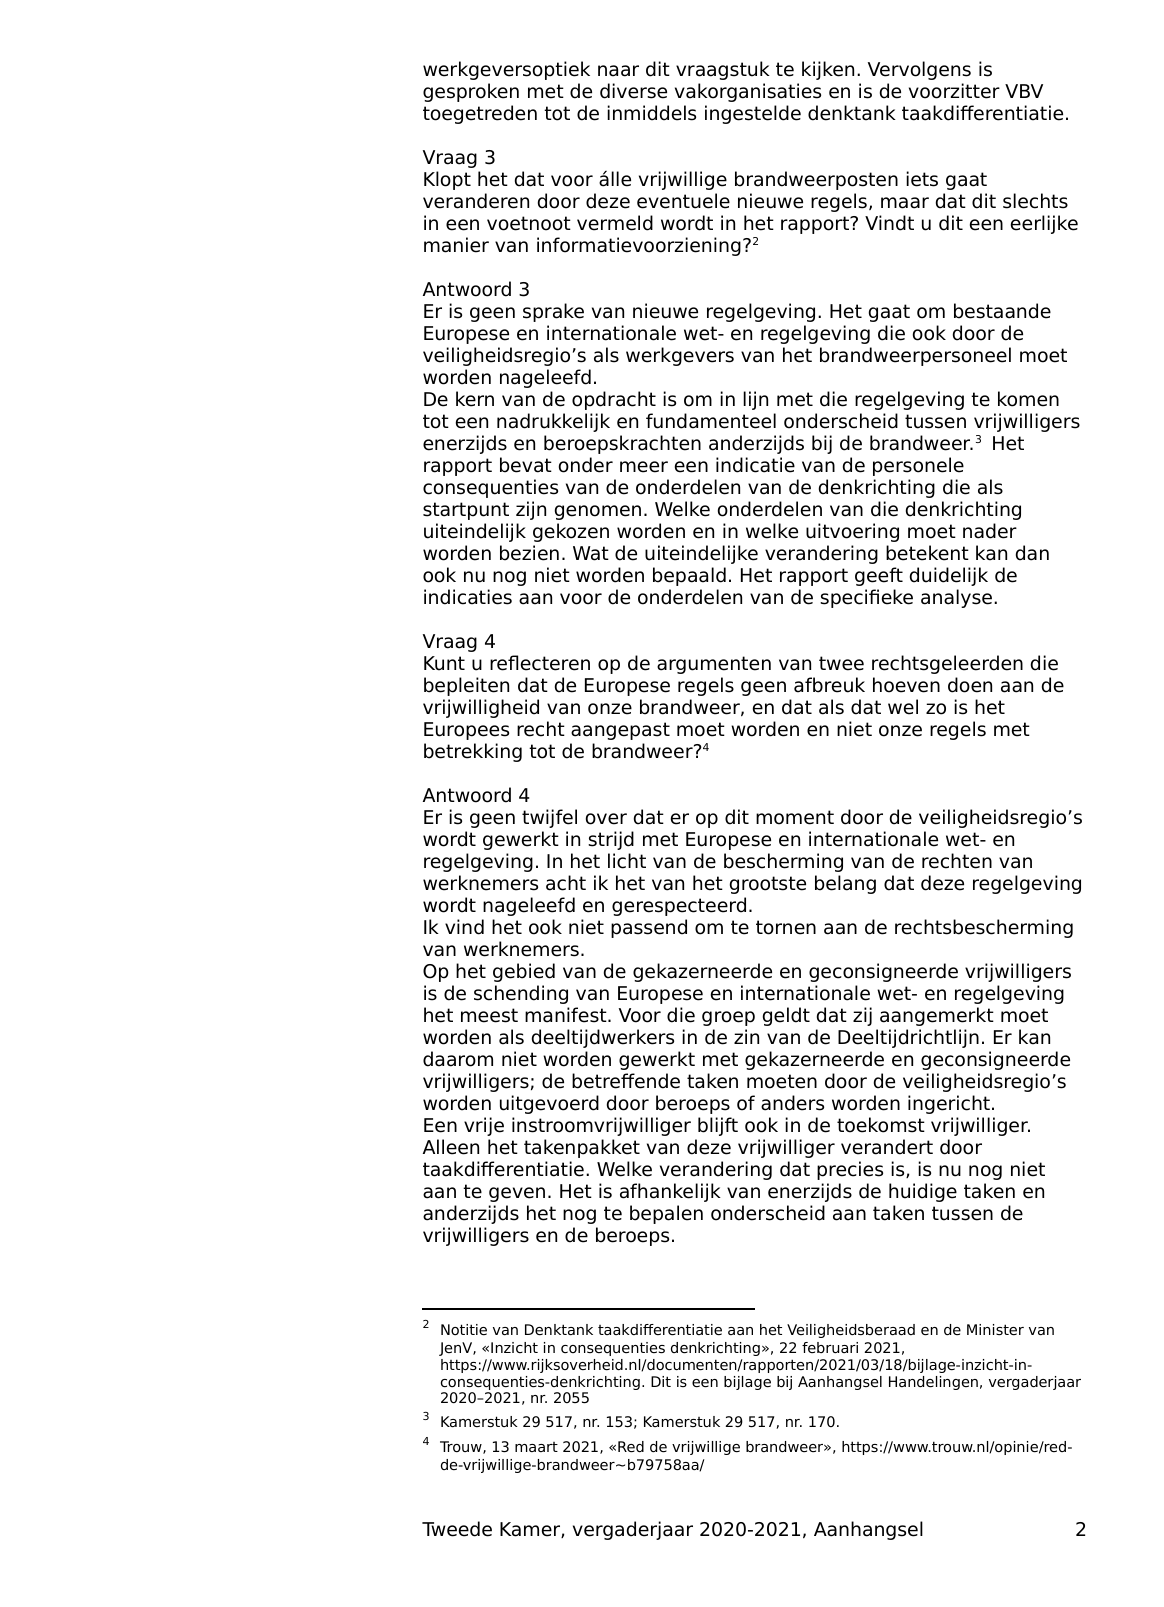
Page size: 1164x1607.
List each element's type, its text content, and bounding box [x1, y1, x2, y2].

text werkgeversoptiek naar dit vraagstuk te kijken. Vervolgens is gesproken met de diverse vakorganisaties en is de voorzitter VBV toegetreden tot de inmiddels ingestelde denktank taakdifferentiatie. [422, 59, 1087, 125]
text Notitie van Denktank taakdifferentiatie aan het Veiligheidsberaad en de Minister van JenV, «Inzicht in consequenties denkrichting», 22 februari 2021, https://www.rijksoverheid.nl/documenten/rapporten/2021/03/18/bijlage-inzicht-in-consequenties-denkrichting. Dit is een bijlage bij Aanhangsel Handelingen, vergaderjaar 2020–2021, nr. 2055 [422, 1318, 1087, 1407]
text Antwoord 3 [422, 279, 1087, 301]
text Kunt u reflecteren op de argumenten van twee rechtsgeleerden die bepleiten dat de Europese regels geen afbreuk hoeven doen aan de vrijwilligheid van onze brandweer, en dat als dat wel zo is het Europees recht aangepast moet worden en niet onze regels met betrekking tot de brandweer? [422, 653, 1087, 763]
text Er is geen twijfel over dat er op dit moment door de veiligheidsregio’s wordt gewerkt in strijd met Europese en internationale wet- en regelgeving. In het licht van de bescherming van de rechten van werknemers acht ik het van het grootste belang dat deze regelgeving wordt nageleefd en gerespecteerd. [422, 807, 1087, 917]
text Antwoord 4 [422, 785, 1087, 807]
text Op het gebied van de gekazerneerde en geconsigneerde vrijwilligers is de schending van Europese en internationale wet- en regelgeving het meest manifest. Voor die groep geldt dat zij aangemerkt moet worden als deeltijdwerkers in de zin van de Deeltijdrichtlijn. Er kan daarom niet worden gewerkt met gekazerneerde en geconsigneerde vrijwilligers; de betreffende taken moeten door de veiligheidsregio’s worden uitgevoerd door beroeps of anders worden ingericht. [422, 961, 1087, 1115]
text Er is geen sprake van nieuwe regelgeving. Het gaat om bestaande Europese en internationale wet- en regelgeving die ook door de veiligheidsregio’s als werkgevers van het brandweerpersoneel moet worden nageleefd. [422, 301, 1087, 389]
text Een vrije instroomvrijwilliger blijft ook in de toekomst vrijwilliger. Alleen het takenpakket van deze vrijwilliger verandert door taakdifferentiatie. Welke verandering dat precies is, is nu nog niet aan te geven. Het is afhankelijk van enerzijds de huidige taken en anderzijds het nog te bepalen onderscheid aan taken tussen de vrijwilligers en de beroeps. [422, 1115, 1087, 1247]
text Ik vind het ook niet passend om te tornen aan de rechtsbescherming van werknemers. [422, 917, 1087, 961]
text Vraag 4 [422, 631, 1087, 653]
text Vraag 3 [422, 147, 1087, 169]
text Klopt het dat voor álle vrijwillige brandweerposten iets gaat veranderen door deze eventuele nieuwe regels, maar dat dit slechts in een voetnoot vermeld wordt in het rapport? Vindt u dit een eerlijke manier van informatievoorziening? [422, 169, 1087, 257]
text Trouw, 13 maart 2021, «Red de vrijwillige brandweer», https://www.trouw.nl/opinie/red-de-vrijwillige-brandweer~b79758aa/ [422, 1435, 1087, 1474]
text De kern van de opdracht is om in lijn met die regelgeving te komen tot een nadrukkelijk en fundamenteel onderscheid tussen vrijwilligers enerzijds en beroepskrachten anderzijds bij de brandweer. Het rapport bevat onder meer een indicatie van de personele consequenties van de onderdelen van de denkrichting die als startpunt zijn genomen. Welke onderdelen van die denkrichting uiteindelijk gekozen worden en in welke uitvoering moet nader worden bezien. Wat de uiteindelijke verandering betekent kan dan ook nu nog niet worden bepaald. Het rapport geeft duidelijk de indicaties aan voor de onderdelen van de specifieke analyse. [422, 389, 1087, 609]
text Kamerstuk 29 517, nr. 153; Kamerstuk 29 517, nr. 170. [422, 1410, 1087, 1432]
